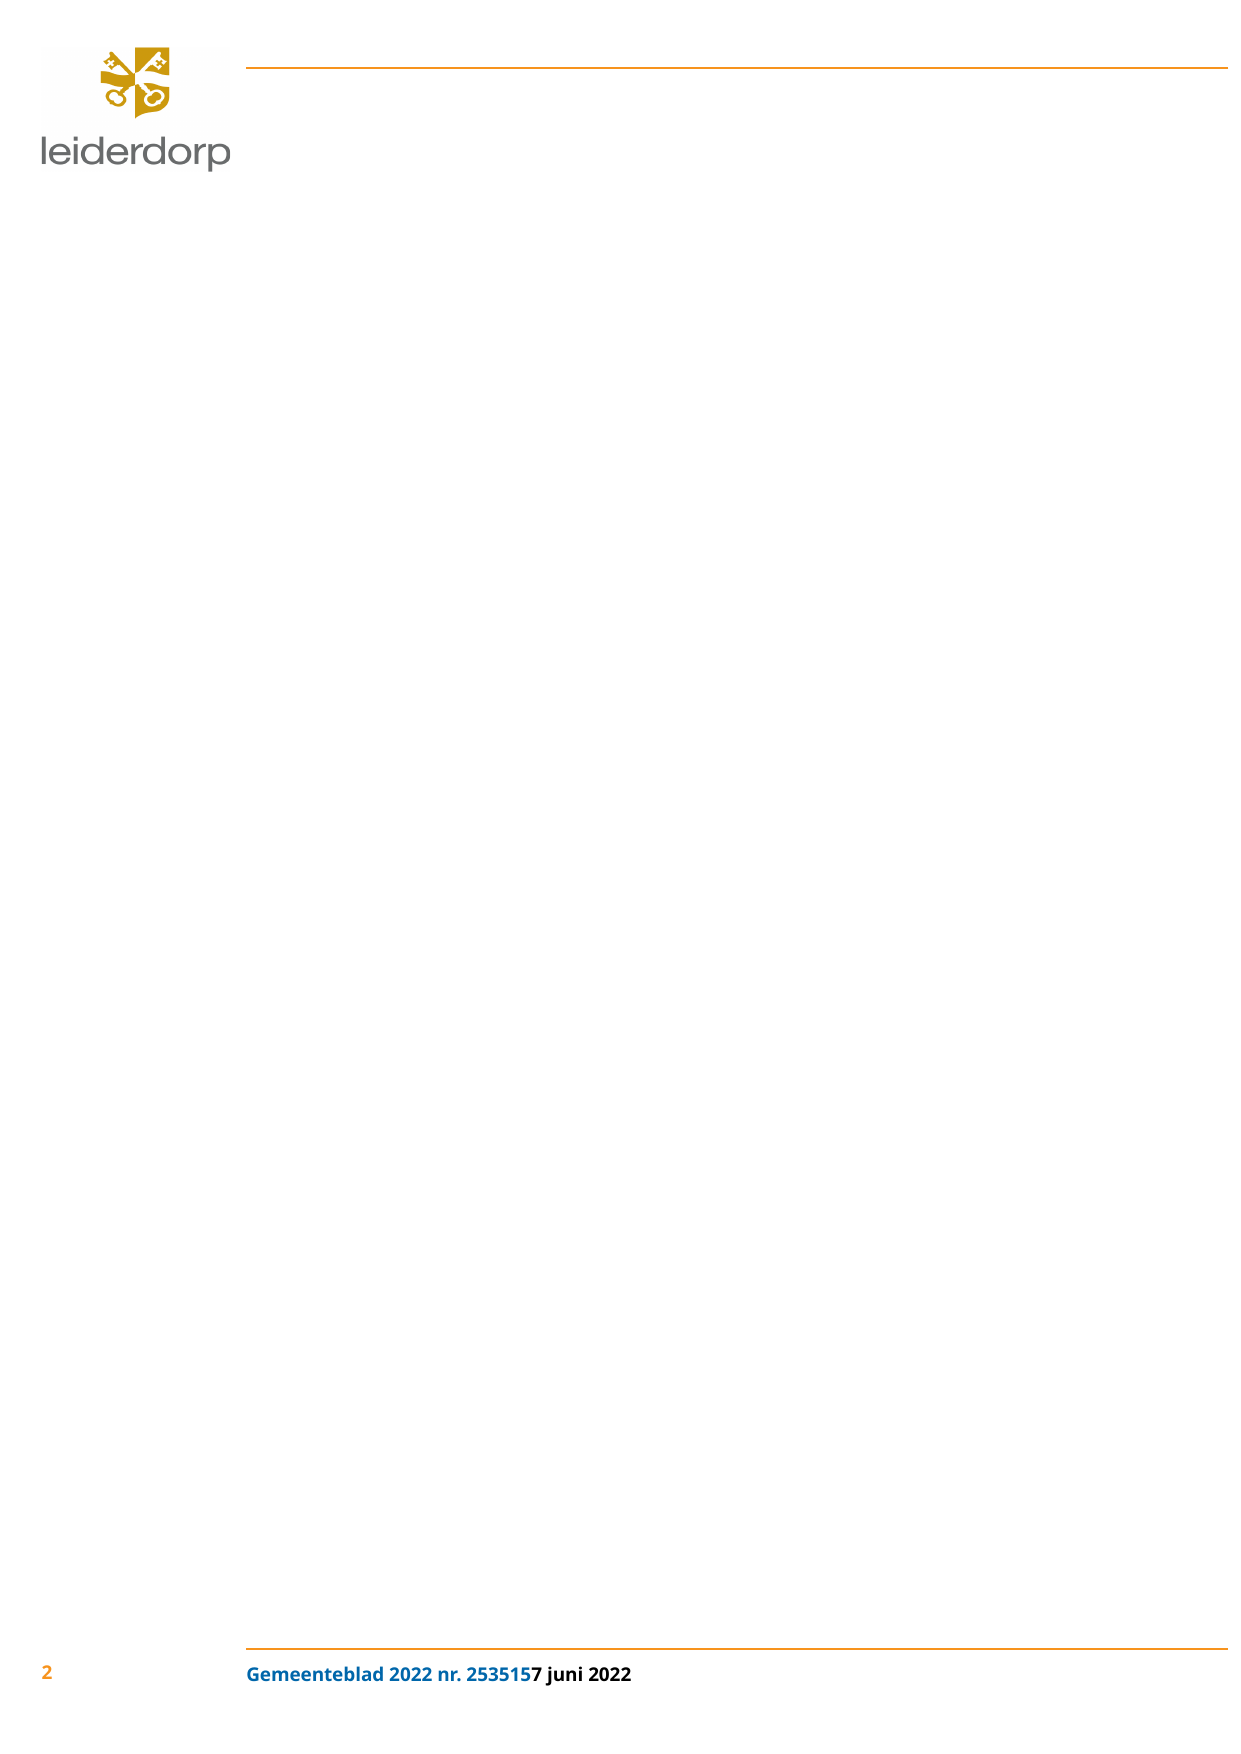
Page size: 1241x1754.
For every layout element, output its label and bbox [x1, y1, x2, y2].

picture [41, 47, 231, 172]
